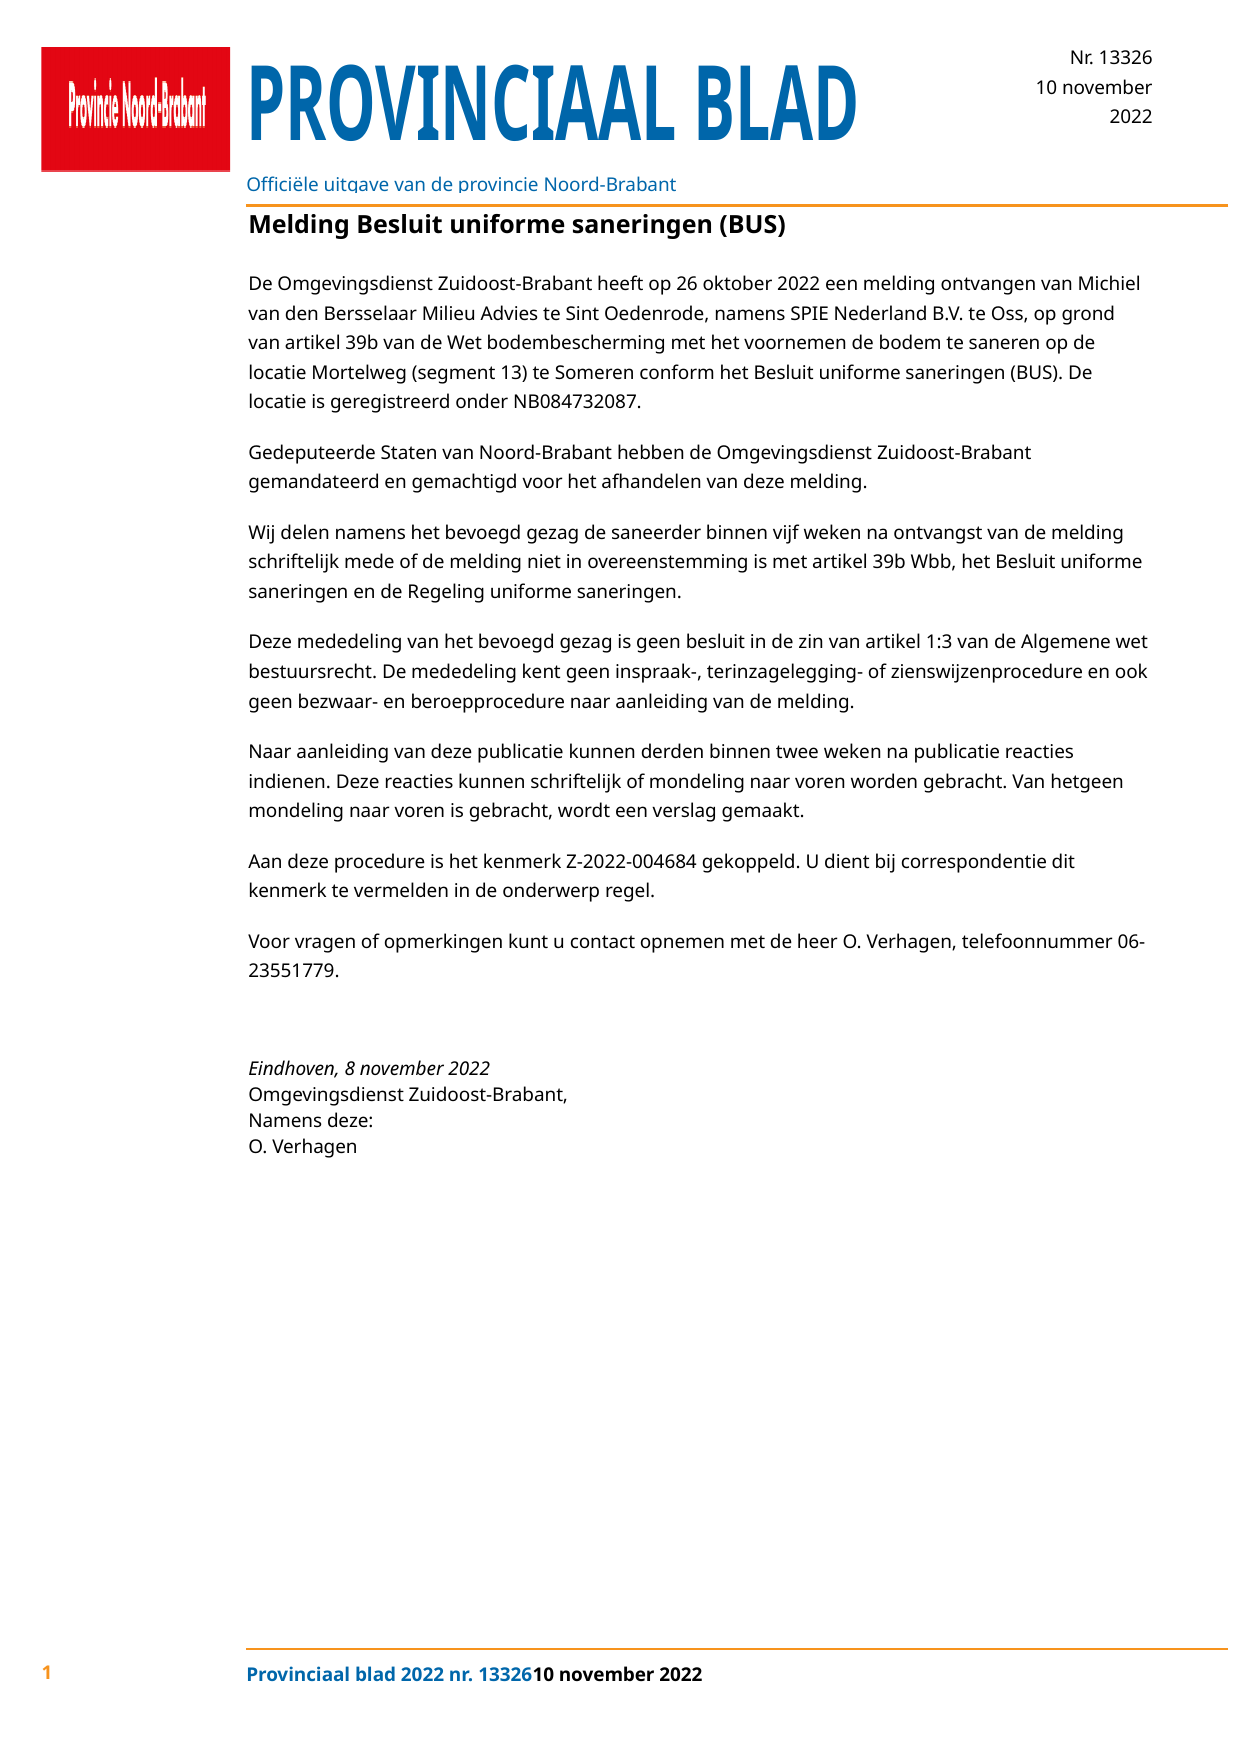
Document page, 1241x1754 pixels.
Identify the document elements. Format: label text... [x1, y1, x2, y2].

text Wij delen namens het bevoegd gezag de saneerder binnen vijf weken na ontvangst van de melding schriftelijk mede of de melding niet in overeenstemming is met artikel 39b Wbb, het Besluit uniforme saneringen en de Regeling uniforme saneringen. [248, 519, 1152, 604]
text O. Verhagen [248, 1133, 1152, 1158]
text Eindhoven, 8 november 2022 [248, 1056, 1152, 1081]
text Naar aanleiding van deze publicatie kunnen derden binnen twee weken na publicatie reacties indienen. Deze reacties kunnen schriftelijk of mondeling naar voren worden gebracht. Van hetgeen mondeling naar voren is gebracht, wordt een verslag gemaakt. [248, 738, 1152, 823]
text Voor vragen of opmerkingen kunt u contact opnemen met de heer O. Verhagen, telefoonnummer 06-23551779. [248, 928, 1152, 983]
text Deze mededeling van het bevoegd gezag is geen besluit in de zin van artikel 1:3 van de Algemene wet bestuursrecht. De mededeling kent geen inspraak-, terinzagelegging- of zienswijzenprocedure en ook geen bezwaar- en beroepprocedure naar aanleiding van de melding. [248, 629, 1152, 713]
text Omgevingsdienst Zuidoost-Brabant, [248, 1081, 1152, 1107]
text Gedeputeerde Staten van Noord-Brabant hebben de Omgevingsdienst Zuidoost-Brabant gemandateerd en gemachtigd voor het afhandelen van deze melding. [248, 439, 1152, 494]
text Melding Besluit uniforme saneringen (BUS) [248, 207, 1152, 241]
text Aan deze procedure is het kenmerk Z-2022-004684 gekoppeld. U dient bij correspondentie dit kenmerk te vermelden in de onderwerp regel. [248, 848, 1152, 903]
picture [41, 47, 231, 172]
text Namens deze: [248, 1107, 1152, 1133]
text De Omgevingsdienst Zuidoost-Brabant heeft op 26 oktober 2022 een melding ontvangen van Michiel van den Bersselaar Milieu Advies te Sint Oedenrode, namens SPIE Nederland B.V. te Oss, op grond van artikel 39b van de Wet bodembescherming met het voornemen de bodem te saneren op de locatie Mortelweg (segment 13) te Someren conform het Besluit uniforme saneringen (BUS). De locatie is geregistreerd onder NB084732087. [248, 270, 1152, 414]
